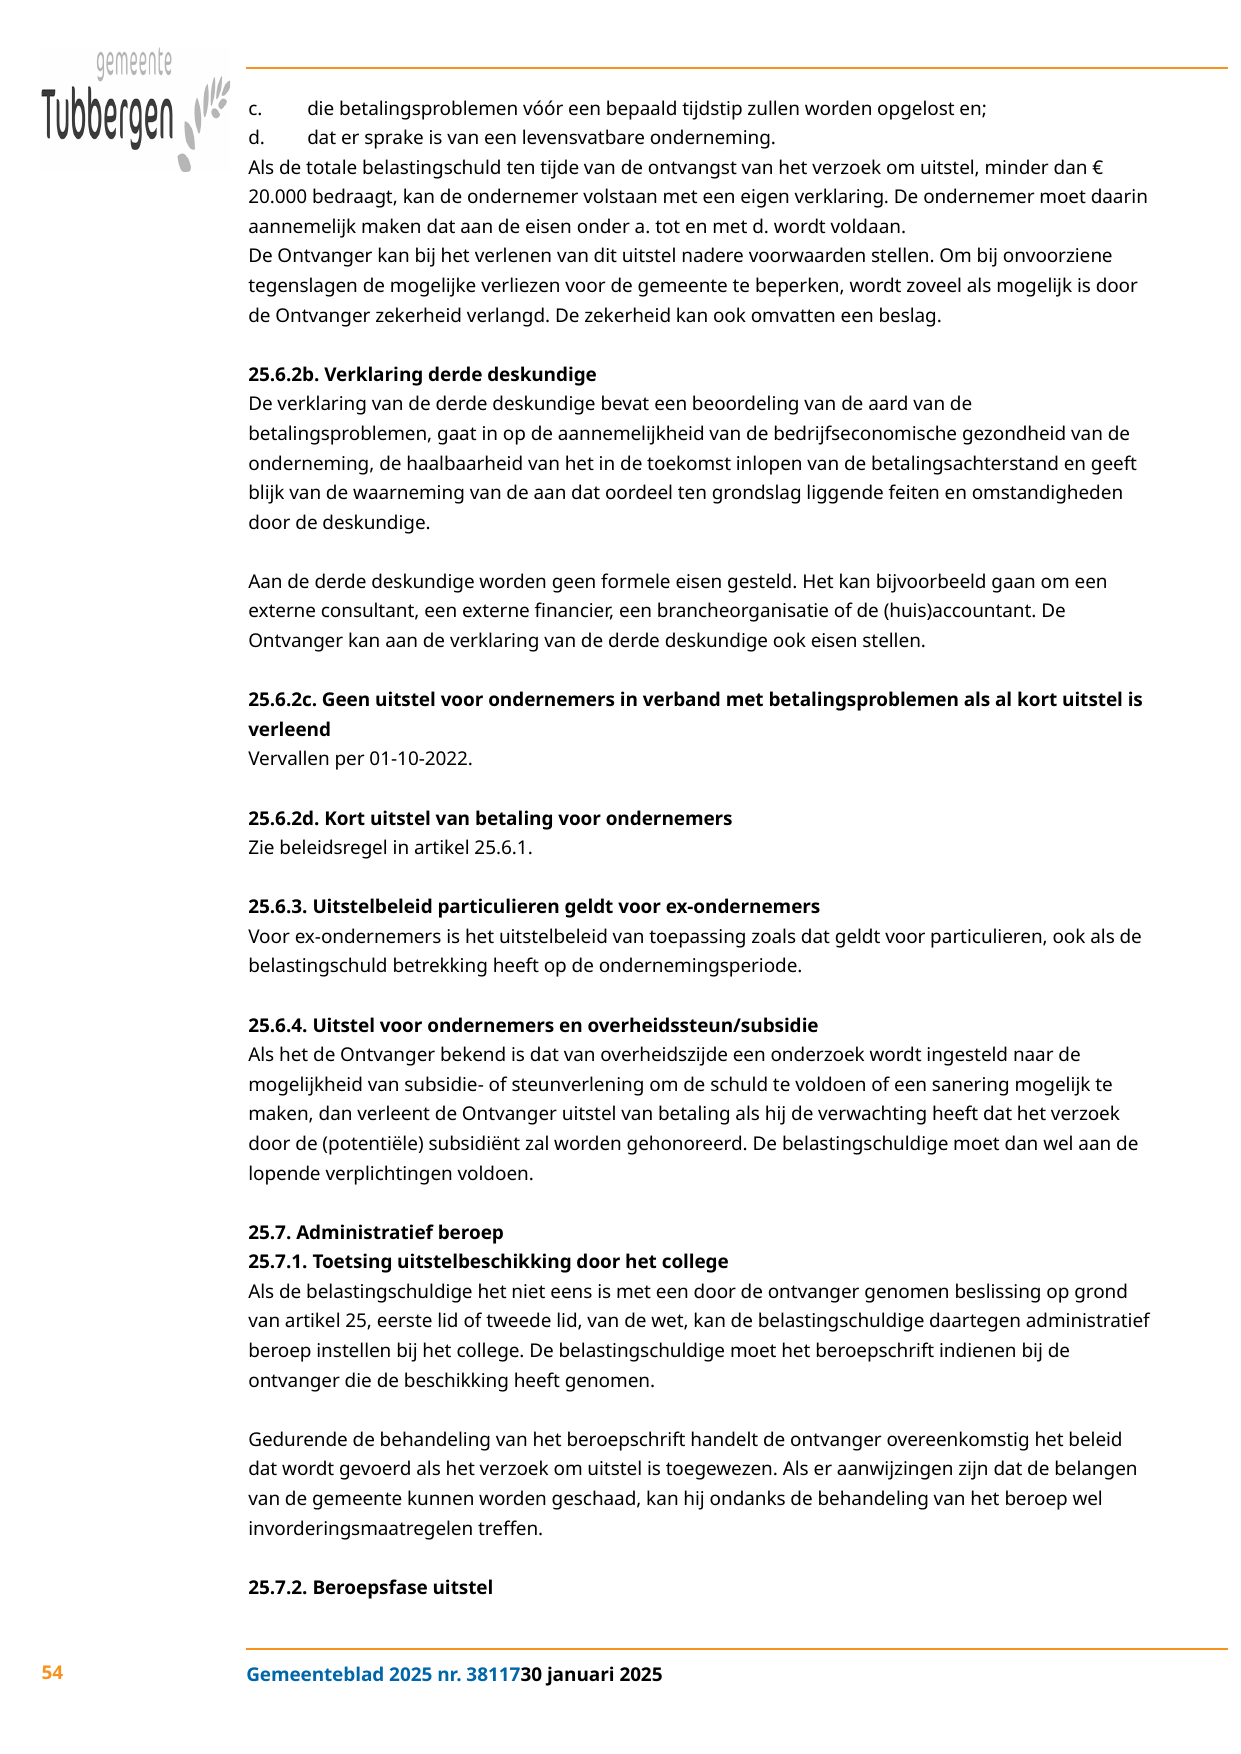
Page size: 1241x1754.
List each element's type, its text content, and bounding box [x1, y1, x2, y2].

text Vervallen per 01-10-2022. [248, 746, 1152, 771]
text 25.6.4. Uitstel voor ondernemers en overheidssteun/subsidie [248, 1012, 1152, 1038]
picture [41, 47, 231, 172]
text 25.6.3. Uitstelbeleid particulieren geldt voor ex-ondernemers [248, 893, 1152, 919]
text 25.7.1. Toetsing uitstelbeschikking door het college [248, 1248, 1152, 1274]
text Voor ex-ondernemers is het uitstelbeleid van toepassing zoals dat geldt voor particulieren, ook als de belastingschuld betrekking heeft op de ondernemingsperiode. [248, 923, 1152, 978]
list dat er sprake is van een levensvatbare onderneming. [248, 124, 1152, 150]
text 25.6.2b. Verklaring derde deskundige [248, 361, 1152, 387]
text Zie beleidsregel in artikel 25.6.1. [248, 834, 1152, 860]
list die betalingsproblemen vóór een bepaald tijdstip zullen worden opgelost en; [248, 95, 1152, 121]
text 25.6.2d. Kort uitstel van betaling voor ondernemers [248, 805, 1152, 831]
text 25.7.2. Beroepsfase uitstel [248, 1574, 1152, 1600]
text 25.7. Administratief beroep [248, 1219, 1152, 1245]
text 25.6.2c. Geen uitstel voor ondernemers in verband met betalingsproblemen als al kort uitstel is verleend [248, 686, 1152, 742]
text De Ontvanger kan bij het verlenen van dit uitstel nadere voorwaarden stellen. Om bij onvoorziene tegenslagen de mogelijke verliezen voor de gemeente te beperken, wordt zoveel als mogelijk is door de Ontvanger zekerheid verlangd. De zekerheid kan ook omvatten een beslag. [248, 243, 1152, 328]
text Gedurende de behandeling van het beroepschrift handelt de ontvanger overeenkomstig het beleid dat wordt gevoerd als het verzoek om uitstel is toegewezen. Als er aanwijzingen zijn dat de belangen van de gemeente kunnen worden geschaad, kan hij ondanks de behandeling van het beroep wel invorderingsmaatregelen treffen. [248, 1426, 1152, 1541]
text Als het de Ontvanger bekend is dat van overheidszijde een onderzoek wordt ingesteld naar de mogelijkheid van subsidie- of steunverlening om de schuld te voldoen of een sanering mogelijk te maken, dan verleent de Ontvanger uitstel van betaling als hij de verwachting heeft dat het verzoek door de (potentiële) subsidiënt zal worden gehonoreerd. De belastingschuldige moet dan wel aan de lopende verplichtingen voldoen. [248, 1041, 1152, 1186]
text De verklaring van de derde deskundige bevat een beoordeling van de aard van de betalingsproblemen, gaat in op de aannemelijkheid van de bedrijfseconomische gezondheid van de onderneming, de haalbaarheid van het in de toekomst inlopen van de betalingsachterstand en geeft blijk van de waarneming van de aan dat oordeel ten grondslag liggende feiten en omstandigheden door de deskundige. [248, 391, 1152, 535]
text Als de belastingschuldige het niet eens is met een door de ontvanger genomen beslissing op grond van artikel 25, eerste lid of tweede lid, van de wet, kan de belastingschuldige daartegen administratief beroep instellen bij het college. De belastingschuldige moet het beroepschrift indienen bij de ontvanger die de beschikking heeft genomen. [248, 1278, 1152, 1393]
text Als de totale belastingschuld ten tijde van de ontvangst van het verzoek om uitstel, minder dan € 20.000 bedraagt, kan de ondernemer volstaan met een eigen verklaring. De ondernemer moet daarin aannemelijk maken dat aan de eisen onder a. tot en met d. wordt voldaan. [248, 154, 1152, 239]
text Aan de derde deskundige worden geen formele eisen gesteld. Het kan bijvoorbeeld gaan om een externe consultant, een externe financier, een brancheorganisatie of de (huis)accountant. De Ontvanger kan aan de verklaring van de derde deskundige ook eisen stellen. [248, 568, 1152, 653]
